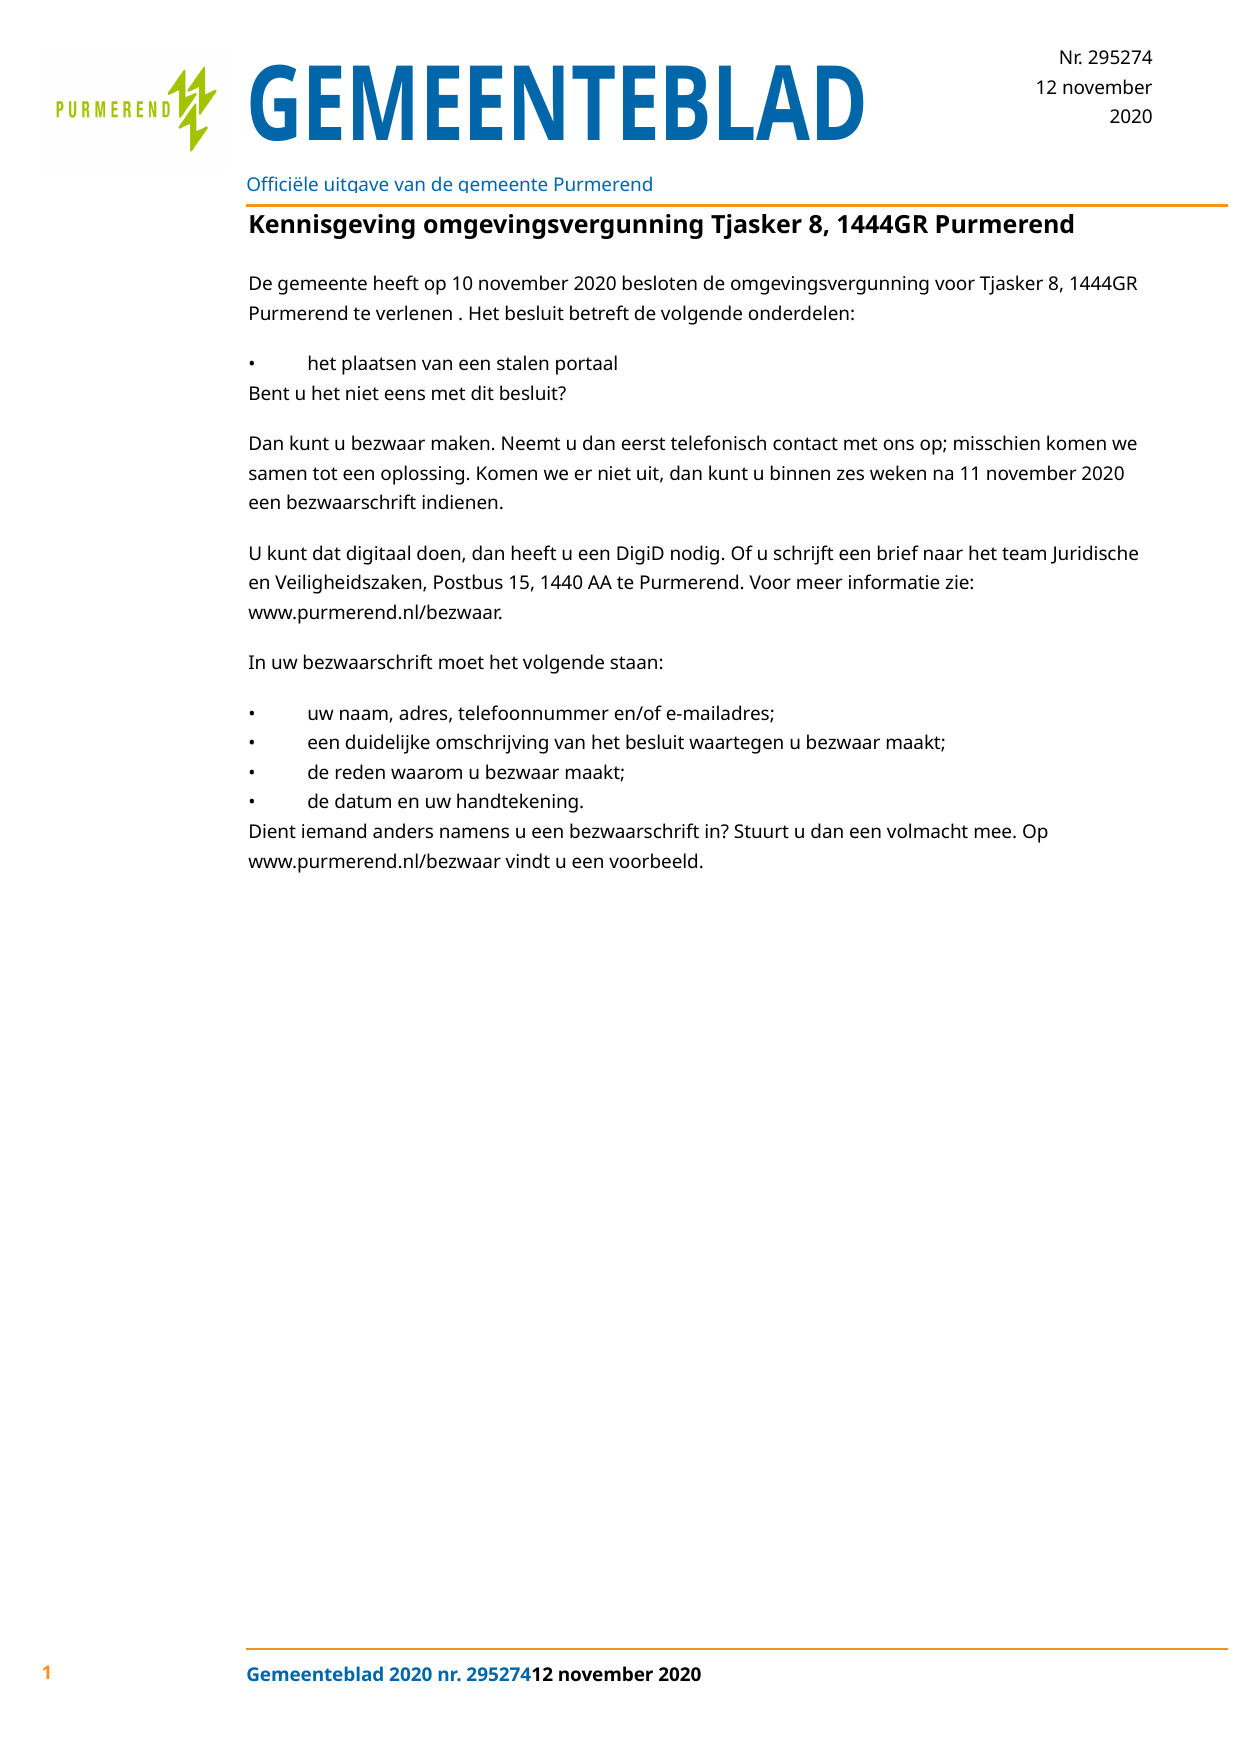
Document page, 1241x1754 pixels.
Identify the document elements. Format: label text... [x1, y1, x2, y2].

list een duidelijke omschrijving van het besluit waartegen u bezwaar maakt; [248, 729, 1152, 755]
list het plaatsen van een stalen portaal [248, 350, 1152, 376]
text Bent u het niet eens met dit besluit? [248, 380, 1152, 406]
picture [41, 47, 231, 172]
text Dient iemand anders namens u een bezwaarschrift in? Stuurt u dan een volmacht mee. Op www.purmerend.nl/bezwaar vindt u een voorbeeld. [248, 818, 1152, 873]
text Dan kunt u bezwaar maken. Neemt u dan eerst telefonisch contact met ons op; misschien komen we samen tot een oplossing. Komen we er niet uit, dan kunt u binnen zes weken na 11 november 2020 een bezwaarschrift indienen. [248, 430, 1152, 515]
text U kunt dat digitaal doen, dan heeft u een DigiD nodig. Of u schrijft een brief naar het team Juridische en Veiligheidszaken, Postbus 15, 1440 AA te Purmerend. Voor meer informatie zie: www.purmerend.nl/bezwaar. [248, 540, 1152, 625]
list de datum en uw handtekening. [248, 789, 1152, 814]
list de reden waarom u bezwaar maakt; [248, 759, 1152, 785]
text Kennisgeving omgevingsvergunning Tjasker 8, 1444GR Purmerend [248, 207, 1152, 241]
list uw naam, adres, telefoonnummer en/of e-mailadres; [248, 700, 1152, 726]
text In uw bezwaarschrift moet het volgende staan: [248, 649, 1152, 675]
text De gemeente heeft op 10 november 2020 besloten de omgevingsvergunning voor Tjasker 8, 1444GR Purmerend te verlenen . Het besluit betreft de volgende onderdelen: [248, 270, 1152, 326]
